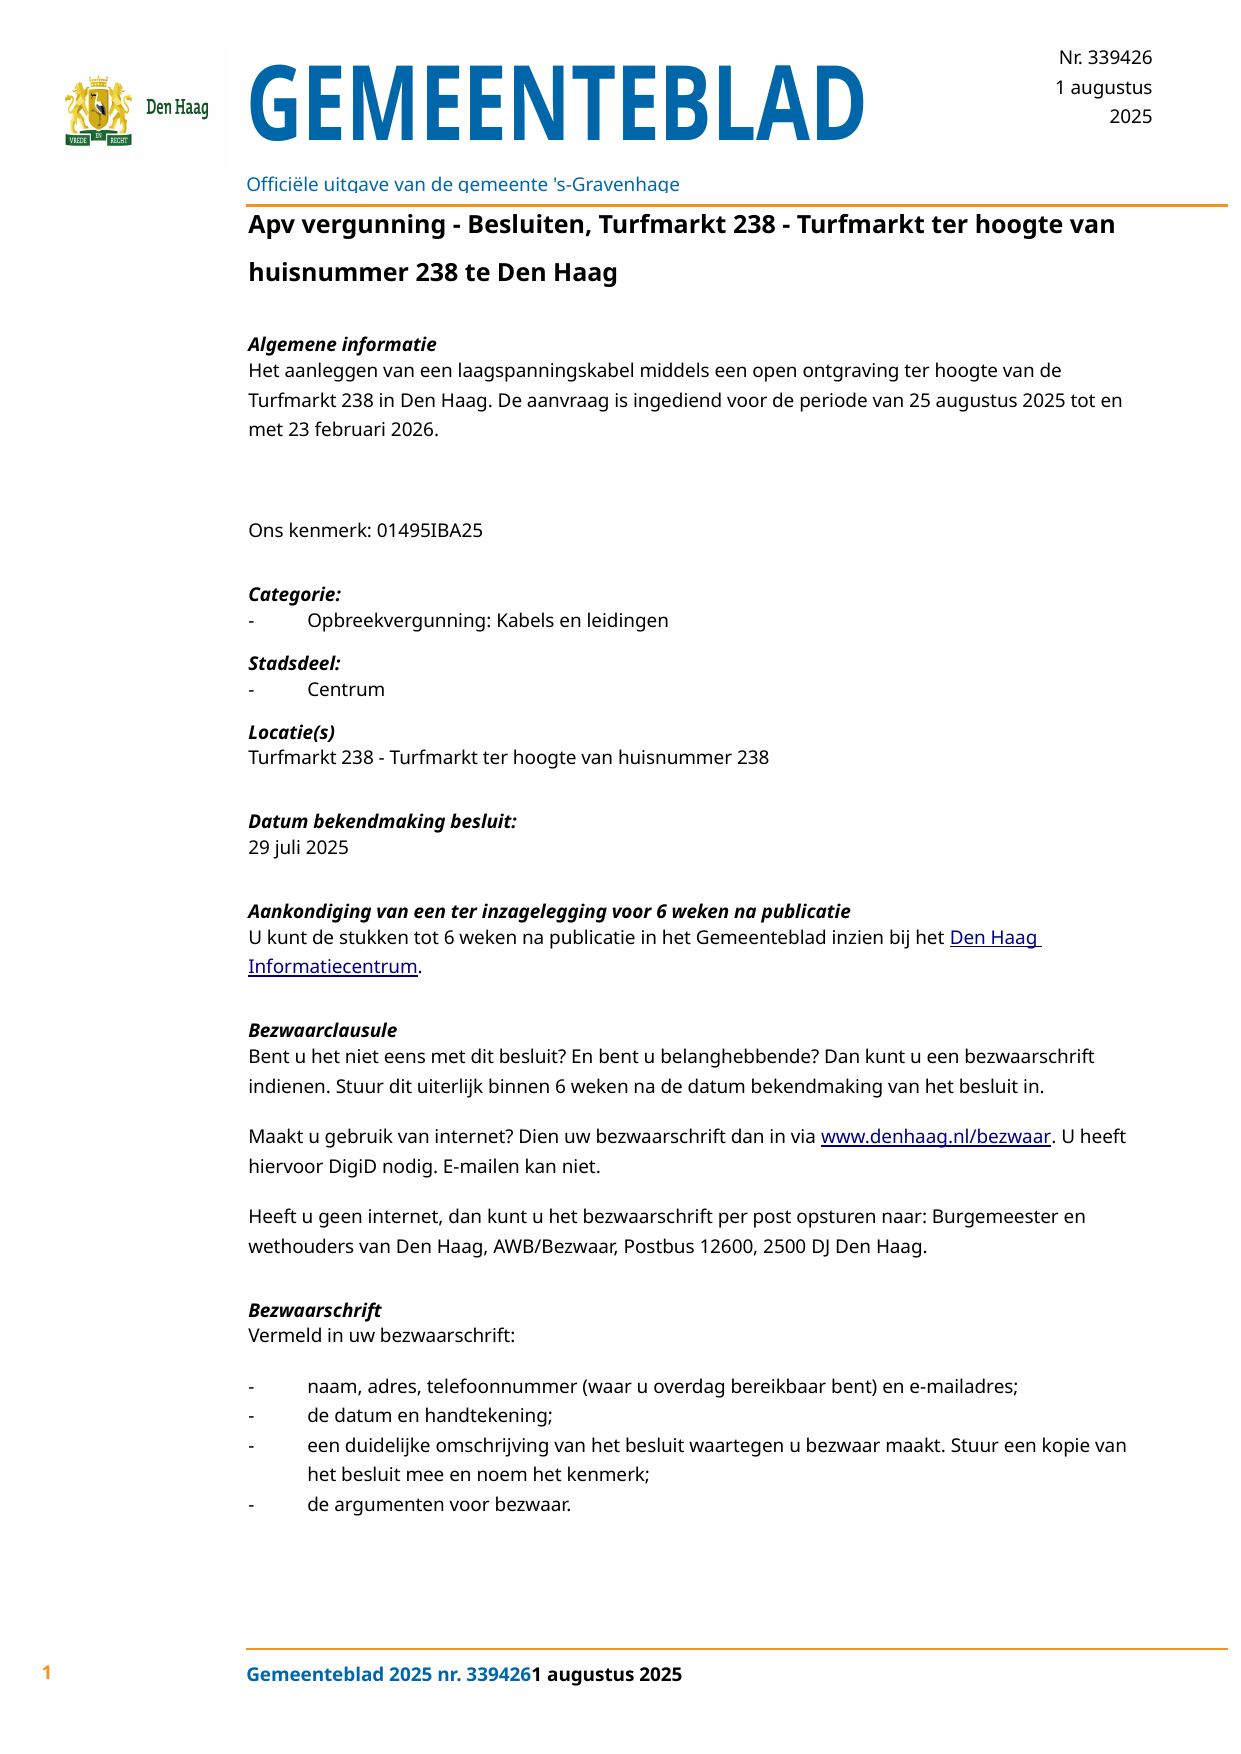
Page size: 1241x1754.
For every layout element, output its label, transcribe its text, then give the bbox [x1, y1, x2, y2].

list Opbreekvergunning: Kabels en leidingen [248, 607, 1152, 633]
text Maakt u gebruik van internet? Dien uw bezwaarschrift dan in via www.denhaag.nl/bezwaar. U heeft hiervoor DigiD nodig. E-mailen kan niet. [248, 1123, 1152, 1178]
text Turfmarkt 238 - Turfmarkt ter hoogte van huisnummer 238 [248, 744, 1152, 770]
list een duidelijke omschrijving van het besluit waartegen u bezwaar maakt. Stuur een kopie van het besluit mee en noem het kenmerk; [248, 1432, 1152, 1487]
list Centrum [248, 676, 1152, 701]
text Bezwaarclausule [248, 1017, 1152, 1043]
text Bent u het niet eens met dit besluit? En bent u belanghebbende? Dan kunt u een bezwaarschrift indienen. Stuur dit uiterlijk binnen 6 weken na de datum bekendmaking van het besluit in. [248, 1043, 1152, 1098]
text U kunt de stukken tot 6 weken na publicatie in het Gemeenteblad inzien bij het Den Haag Informatiecentrum. [248, 924, 1152, 979]
list de datum en handtekening; [248, 1402, 1152, 1428]
text Locatie(s) [248, 719, 1152, 744]
text Vermeld in uw bezwaarschrift: [248, 1322, 1152, 1348]
text 29 juli 2025 [248, 834, 1152, 860]
picture [41, 47, 231, 172]
text Stadsdeel: [248, 650, 1152, 676]
text Bezwaarschrift [248, 1297, 1152, 1322]
text Ons kenmerk: 01495IBA25 [248, 517, 1152, 543]
text Datum bekendmaking besluit: [248, 808, 1152, 834]
text Apv vergunning - Besluiten, Turfmarkt 238 - Turfmarkt ter hoogte van huisnummer 238 te Den Haag [248, 207, 1152, 288]
text Het aanleggen van een laagspanningskabel middels een open ontgraving ter hoogte van de Turfmarkt 238 in Den Haag. De aanvraag is ingediend voor de periode van 25 augustus 2025 tot en met 23 februari 2026. [248, 357, 1152, 442]
text Categorie: [248, 581, 1152, 607]
text Algemene informatie [248, 331, 1152, 357]
list de argumenten voor bezwaar. [248, 1491, 1152, 1517]
text Heeft u geen internet, dan kunt u het bezwaarschrift per post opsturen naar: Burgemeester en wethouders van Den Haag, AWB/Bezwaar, Postbus 12600, 2500 DJ Den Haag. [248, 1203, 1152, 1258]
list naam, adres, telefoonnummer (waar u overdag bereikbaar bent) en e-mailadres; [248, 1373, 1152, 1399]
text Aankondiging van een ter inzagelegging voor 6 weken na publicatie [248, 898, 1152, 924]
